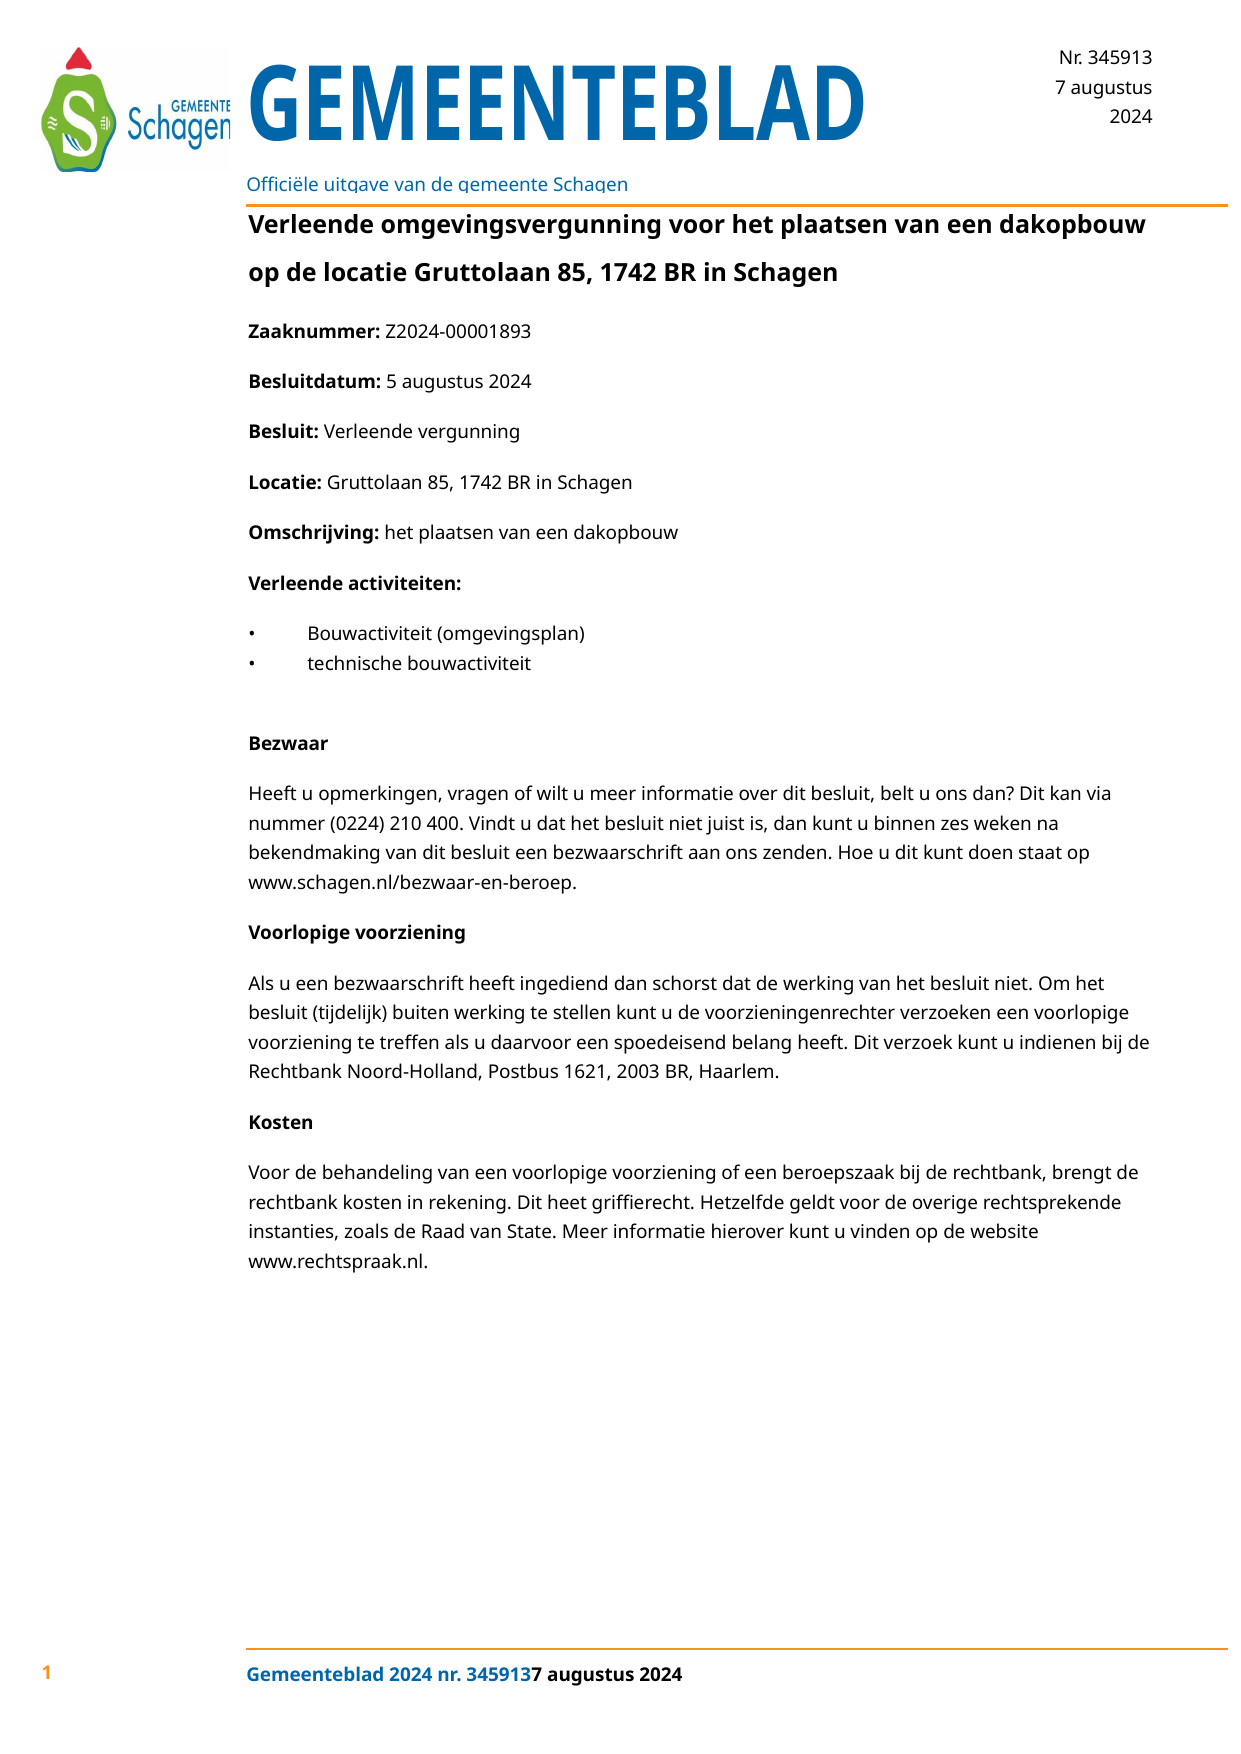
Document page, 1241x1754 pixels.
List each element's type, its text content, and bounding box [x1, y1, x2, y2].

picture [41, 47, 231, 172]
text Locatie: Gruttolaan 85, 1742 BR in Schagen [248, 469, 1152, 495]
text Kosten [248, 1109, 1152, 1135]
list Bouwactiviteit (omgevingsplan) [248, 620, 1152, 646]
list technische bouwactiviteit [248, 650, 1152, 676]
text Verleende activiteiten: [248, 570, 1152, 596]
text Voorlopige voorziening [248, 919, 1152, 945]
text Verleende omgevingsvergunning voor het plaatsen van een dakopbouw op de locatie Gruttolaan 85, 1742 BR in Schagen [248, 207, 1152, 288]
text Voor de behandeling van een voorlopige voorziening of een beroepszaak bij de rechtbank, brengt de rechtbank kosten in rekening. Dit heet griffierecht. Hetzelfde geldt voor de overige rechtsprekende instanties, zoals de Raad van State. Meer informatie hierover kunt u vinden op de website www.rechtspraak.nl. [248, 1159, 1152, 1274]
text Besluitdatum: 5 augustus 2024 [248, 368, 1152, 394]
text Zaaknummer: Z2024-00001893 [248, 318, 1152, 344]
text Heeft u opmerkingen, vragen of wilt u meer informatie over dit besluit, belt u ons dan? Dit kan via nummer (0224) 210 400. Vindt u dat het besluit niet juist is, dan kunt u binnen zes weken na bekendmaking van dit besluit een bezwaarschrift aan ons zenden. Hoe u dit kunt doen staat op www.schagen.nl/bezwaar-en-beroep. [248, 780, 1152, 895]
text Besluit: Verleende vergunning [248, 419, 1152, 444]
text Omschrijving: het plaatsen van een dakopbouw [248, 519, 1152, 545]
text Bezwaar [248, 730, 1152, 756]
text Als u een bezwaarschrift heeft ingediend dan schorst dat de werking van het besluit niet. Om het besluit (tijdelijk) buiten werking te stellen kunt u de voorzieningenrechter verzoeken een voorlopige voorziening te treffen als u daarvoor een spoedeisend belang heeft. Dit verzoek kunt u indienen bij de Rechtbank Noord-Holland, Postbus 1621, 2003 BR, Haarlem. [248, 970, 1152, 1084]
